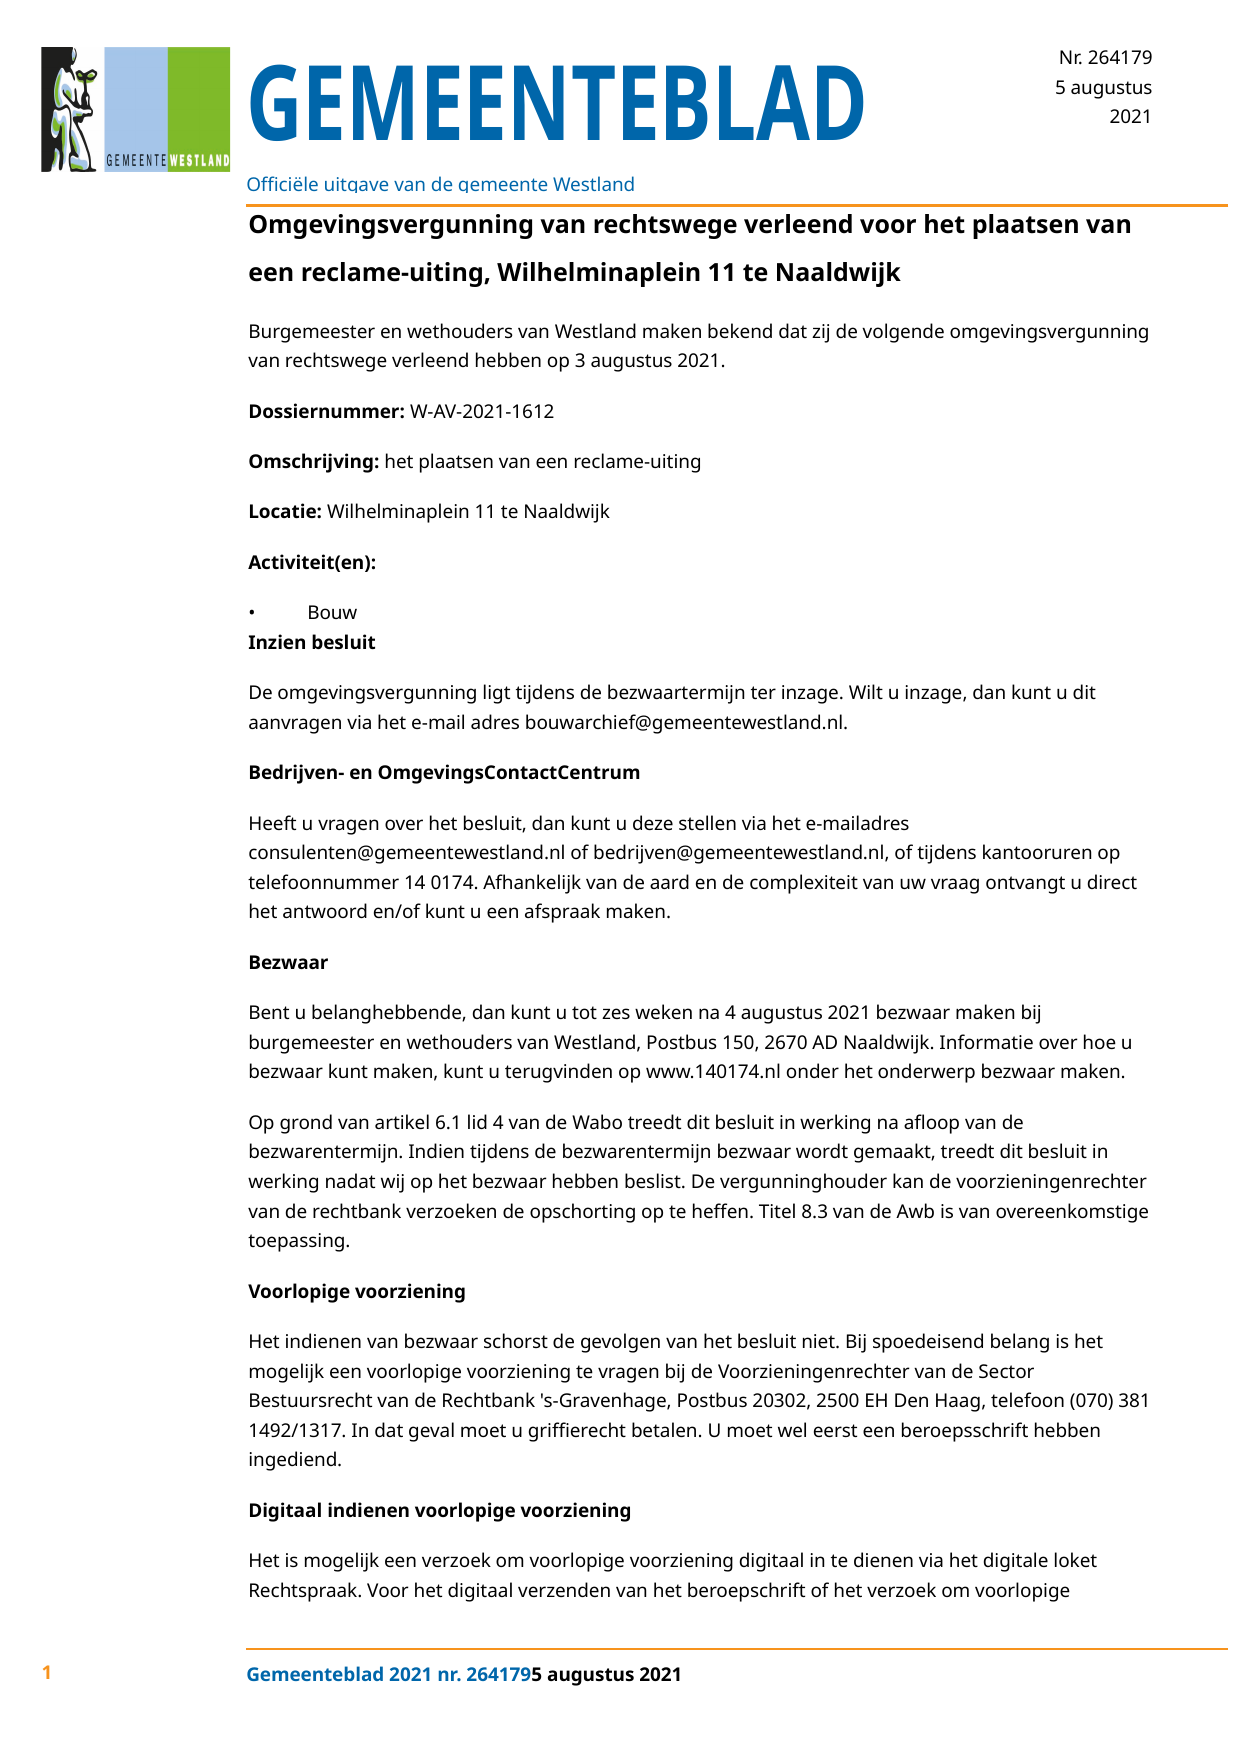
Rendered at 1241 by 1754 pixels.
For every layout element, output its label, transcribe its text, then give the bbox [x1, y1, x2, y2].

picture [41, 47, 231, 172]
text Omschrijving: het plaatsen van een reclame-uiting [248, 448, 1152, 474]
text Dossiernummer: W-AV-2021-1612 [248, 398, 1152, 424]
text Bezwaar [248, 949, 1152, 975]
text Bent u belanghebbende, dan kunt u tot zes weken na 4 augustus 2021 bezwaar maken bij burgemeester en wethouders van Westland, Postbus 150, 2670 AD Naaldwijk. Informatie over hoe u bezwaar kunt maken, kunt u terugvinden op www.140174.nl onder het onderwerp bezwaar maken. [248, 999, 1152, 1084]
text Het is mogelijk een verzoek om voorlopige voorziening digitaal in te dienen via het digitale loket Rechtspraak. Voor het digitaal verzenden van het beroepschrift of het verzoek om voorlopige [248, 1547, 1152, 1603]
text Digitaal indienen voorlopige voorziening [248, 1497, 1152, 1523]
text De omgevingsvergunning ligt tijdens de bezwaartermijn ter inzage. Wilt u inzage, dan kunt u dit aanvragen via het e-mail adres bouwarchief@gemeentewestland.nl. [248, 679, 1152, 735]
text Bedrijven- en OmgevingsContactCentrum [248, 759, 1152, 785]
list Bouw [248, 599, 1152, 625]
text Activiteit(en): [248, 549, 1152, 575]
text Op grond van artikel 6.1 lid 4 van de Wabo treedt dit besluit in werking na afloop van de bezwarentermijn. Indien tijdens de bezwarentermijn bezwaar wordt gemaakt, treedt dit besluit in werking nadat wij op het bezwaar hebben beslist. De vergunninghouder kan de voorzieningenrechter van de rechtbank verzoeken de opschorting op te heffen. Titel 8.3 van de Awb is van overeenkomstige toepassing. [248, 1109, 1152, 1253]
text Locatie: Wilhelminaplein 11 te Naaldwijk [248, 499, 1152, 524]
text Inzien besluit [248, 629, 1152, 655]
text Het indienen van bezwaar schorst de gevolgen van het besluit niet. Bij spoedeisend belang is het mogelijk een voorlopige voorziening te vragen bij de Voorzieningenrechter van de Sector Bestuursrecht van de Rechtbank 's-Gravenhage, Postbus 20302, 2500 EH Den Haag, telefoon (070) 381 1492/1317. In dat geval moet u griffierecht betalen. U moet wel eerst een beroepsschrift hebben ingediend. [248, 1328, 1152, 1472]
text Heeft u vragen over het besluit, dan kunt u deze stellen via het e-mailadres consulenten@gemeentewestland.nl of bedrijven@gemeentewestland.nl, of tijdens kantooruren op telefoonnummer 14 0174. Afhankelijk van de aard en de complexiteit van uw vraag ontvangt u direct het antwoord en/of kunt u een afspraak maken. [248, 810, 1152, 924]
text Omgevingsvergunning van rechtswege verleend voor het plaatsen van een reclame-uiting, Wilhelminaplein 11 te Naaldwijk [248, 207, 1152, 288]
text Voorlopige voorziening [248, 1278, 1152, 1304]
text Burgemeester en wethouders van Westland maken bekend dat zij de volgende omgevingsvergunning van rechtswege verleend hebben op 3 augustus 2021. [248, 318, 1152, 373]
